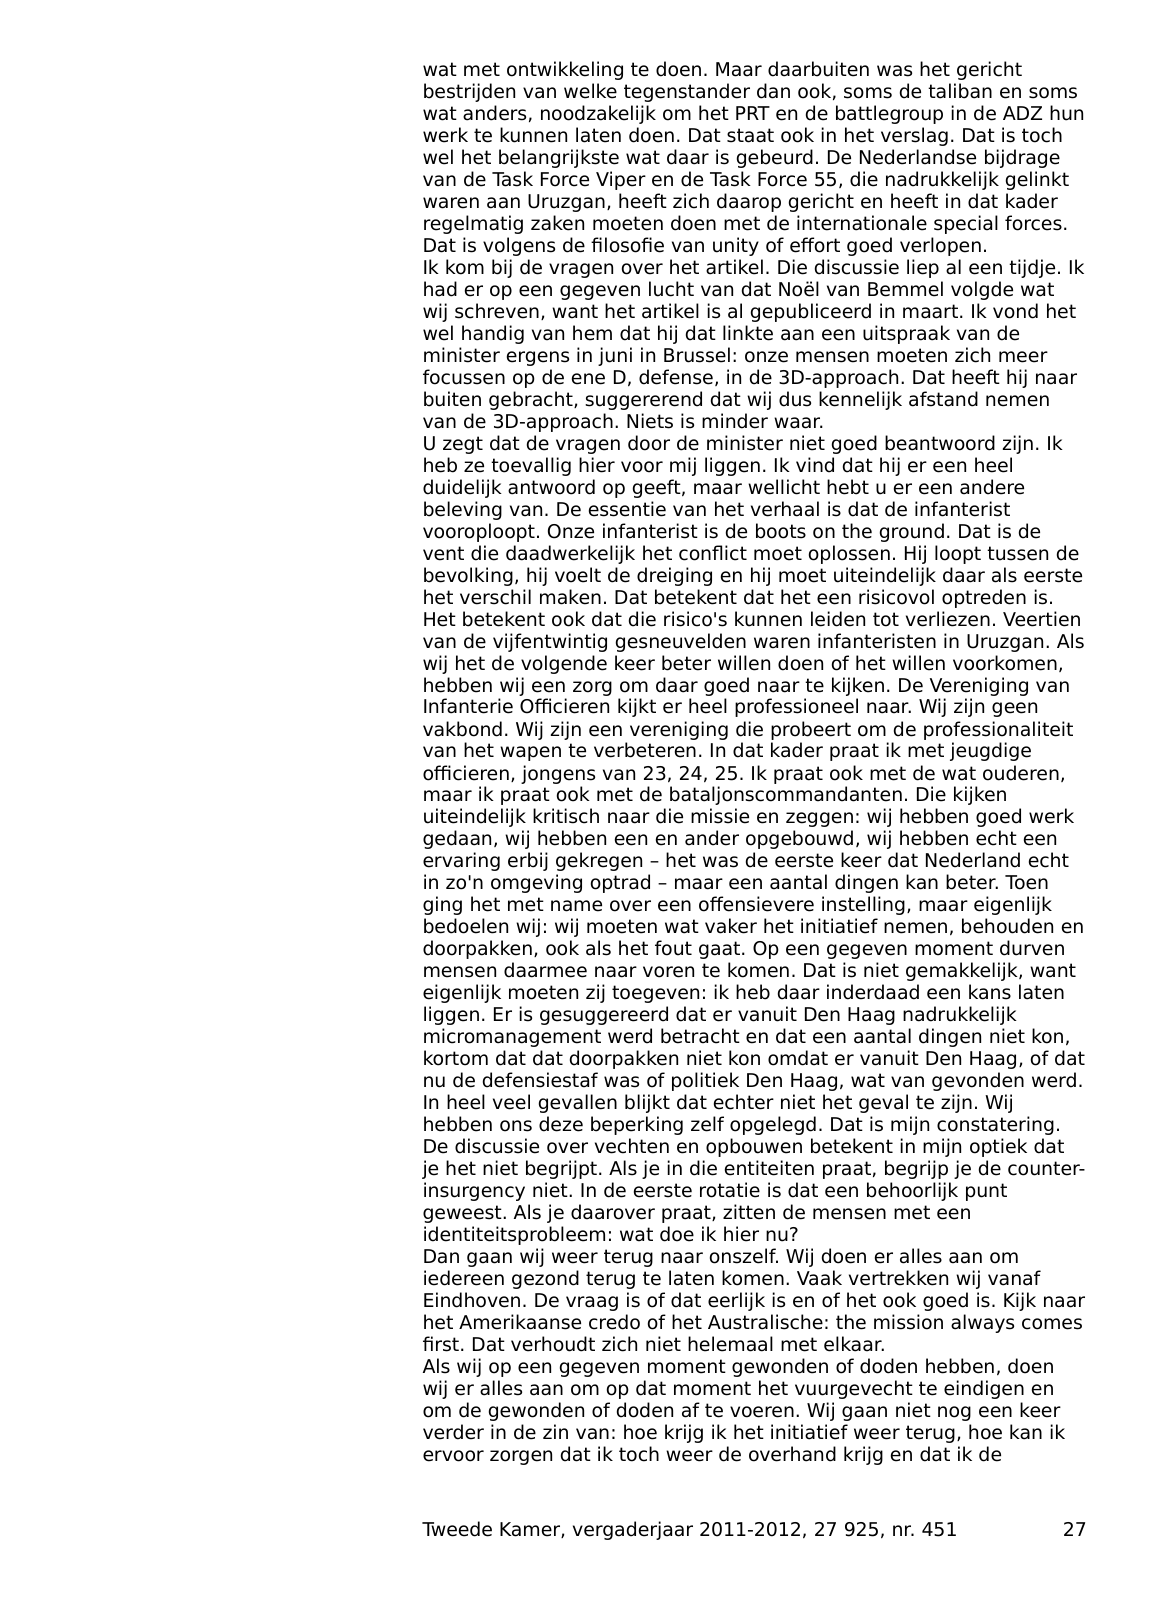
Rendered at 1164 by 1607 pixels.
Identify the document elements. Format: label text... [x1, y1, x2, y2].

text De discussie over vechten en opbouwen betekent in mijn optiek dat je het niet begrijpt. Als je in die entiteiten praat, begrijp je de counter-insurgency niet. In de eerste rotatie is dat een behoorlijk punt geweest. Als je daarover praat, zitten de mensen met een identiteitsprobleem: wat doe ik hier nu? [422, 1136, 1087, 1246]
text Als wij op een gegeven moment gewonden of doden hebben, doen wij er alles aan om op dat moment het vuurgevecht te eindigen en om de gewonden of doden af te voeren. Wij gaan niet nog een keer verder in de zin van: hoe krijg ik het initiatief weer terug, hoe kan ik ervoor zorgen dat ik toch weer de overhand krijg en dat ik de [422, 1356, 1087, 1466]
text Ik kom bij de vragen over het artikel. Die discussie liep al een tijdje. Ik had er op een gegeven lucht van dat Noël van Bemmel volgde wat wij schreven, want het artikel is al gepubliceerd in maart. Ik vond het wel handig van hem dat hij dat linkte aan een uitspraak van de minister ergens in juni in Brussel: onze mensen moeten zich meer focussen op de ene D, defense, in de 3D-approach. Dat heeft hij naar buiten gebracht, suggererend dat wij dus kennelijk afstand nemen van de 3D-approach. Niets is minder waar. [422, 257, 1087, 433]
text wat met ontwikkeling te doen. Maar daarbuiten was het gericht bestrijden van welke tegenstander dan ook, soms de taliban en soms wat anders, noodzakelijk om het PRT en de battlegroup in de ADZ hun werk te kunnen laten doen. Dat staat ook in het verslag. Dat is toch wel het belangrijkste wat daar is gebeurd. De Nederlandse bijdrage van de Task Force Viper en de Task Force 55, die nadrukkelijk gelinkt waren aan Uruzgan, heeft zich daarop gericht en heeft in dat kader regelmatig zaken moeten doen met de internationale special forces. Dat is volgens de filosofie van unity of effort goed verlopen. [422, 59, 1087, 257]
text Dan gaan wij weer terug naar onszelf. Wij doen er alles aan om iedereen gezond terug te laten komen. Vaak vertrekken wij vanaf Eindhoven. De vraag is of dat eerlijk is en of het ook goed is. Kijk naar het Amerikaanse credo of het Australische: the mission always comes first. Dat verhoudt zich niet helemaal met elkaar. [422, 1246, 1087, 1356]
text U zegt dat de vragen door de minister niet goed beantwoord zijn. Ik heb ze toevallig hier voor mij liggen. Ik vind dat hij er een heel duidelijk antwoord op geeft, maar wellicht hebt u er een andere beleving van. De essentie van het verhaal is dat de infanterist vooroploopt. Onze infanterist is de boots on the ground. Dat is de vent die daadwerkelijk het conflict moet oplossen. Hij loopt tussen de bevolking, hij voelt de dreiging en hij moet uiteindelijk daar als eerste het verschil maken. Dat betekent dat het een risicovol optreden is. Het betekent ook dat die risico's kunnen leiden tot verliezen. Veertien van de vijfentwintig gesneuvelden waren infanteristen in Uruzgan. Als wij het de volgende keer beter willen doen of het willen voorkomen, hebben wij een zorg om daar goed naar te kijken. De Vereniging van Infanterie Officieren kijkt er heel professioneel naar. Wij zijn geen vakbond. Wij zijn een vereniging die probeert om de professionaliteit van het wapen te verbeteren. In dat kader praat ik met jeugdige officieren, jongens van 23, 24, 25. Ik praat ook met de wat ouderen, maar ik praat ook met de bataljonscommandanten. Die kijken uiteindelijk kritisch naar die missie en zeggen: wij hebben goed werk gedaan, wij hebben een en ander opgebouwd, wij hebben echt een ervaring erbij gekregen – het was de eerste keer dat Nederland echt in zo'n omgeving optrad – maar een aantal dingen kan beter. Toen ging het met name over een offensievere instelling, maar eigenlijk bedoelen wij: wij moeten wat vaker het initiatief nemen, behouden en doorpakken, ook als het fout gaat. Op een gegeven moment durven mensen daarmee naar voren te komen. Dat is niet gemakkelijk, want eigenlijk moeten zij toegeven: ik heb daar inderdaad een kans laten liggen. Er is gesuggereerd dat er vanuit Den Haag nadrukkelijk micromanagement werd betracht en dat een aantal dingen niet kon, kortom dat dat doorpakken niet kon omdat er vanuit Den Haag, of dat nu de defensiestaf was of politiek Den Haag, wat van gevonden werd. In heel veel gevallen blijkt dat echter niet het geval te zijn. Wij hebben ons deze beperking zelf opgelegd. Dat is mijn constatering. [422, 433, 1087, 1136]
